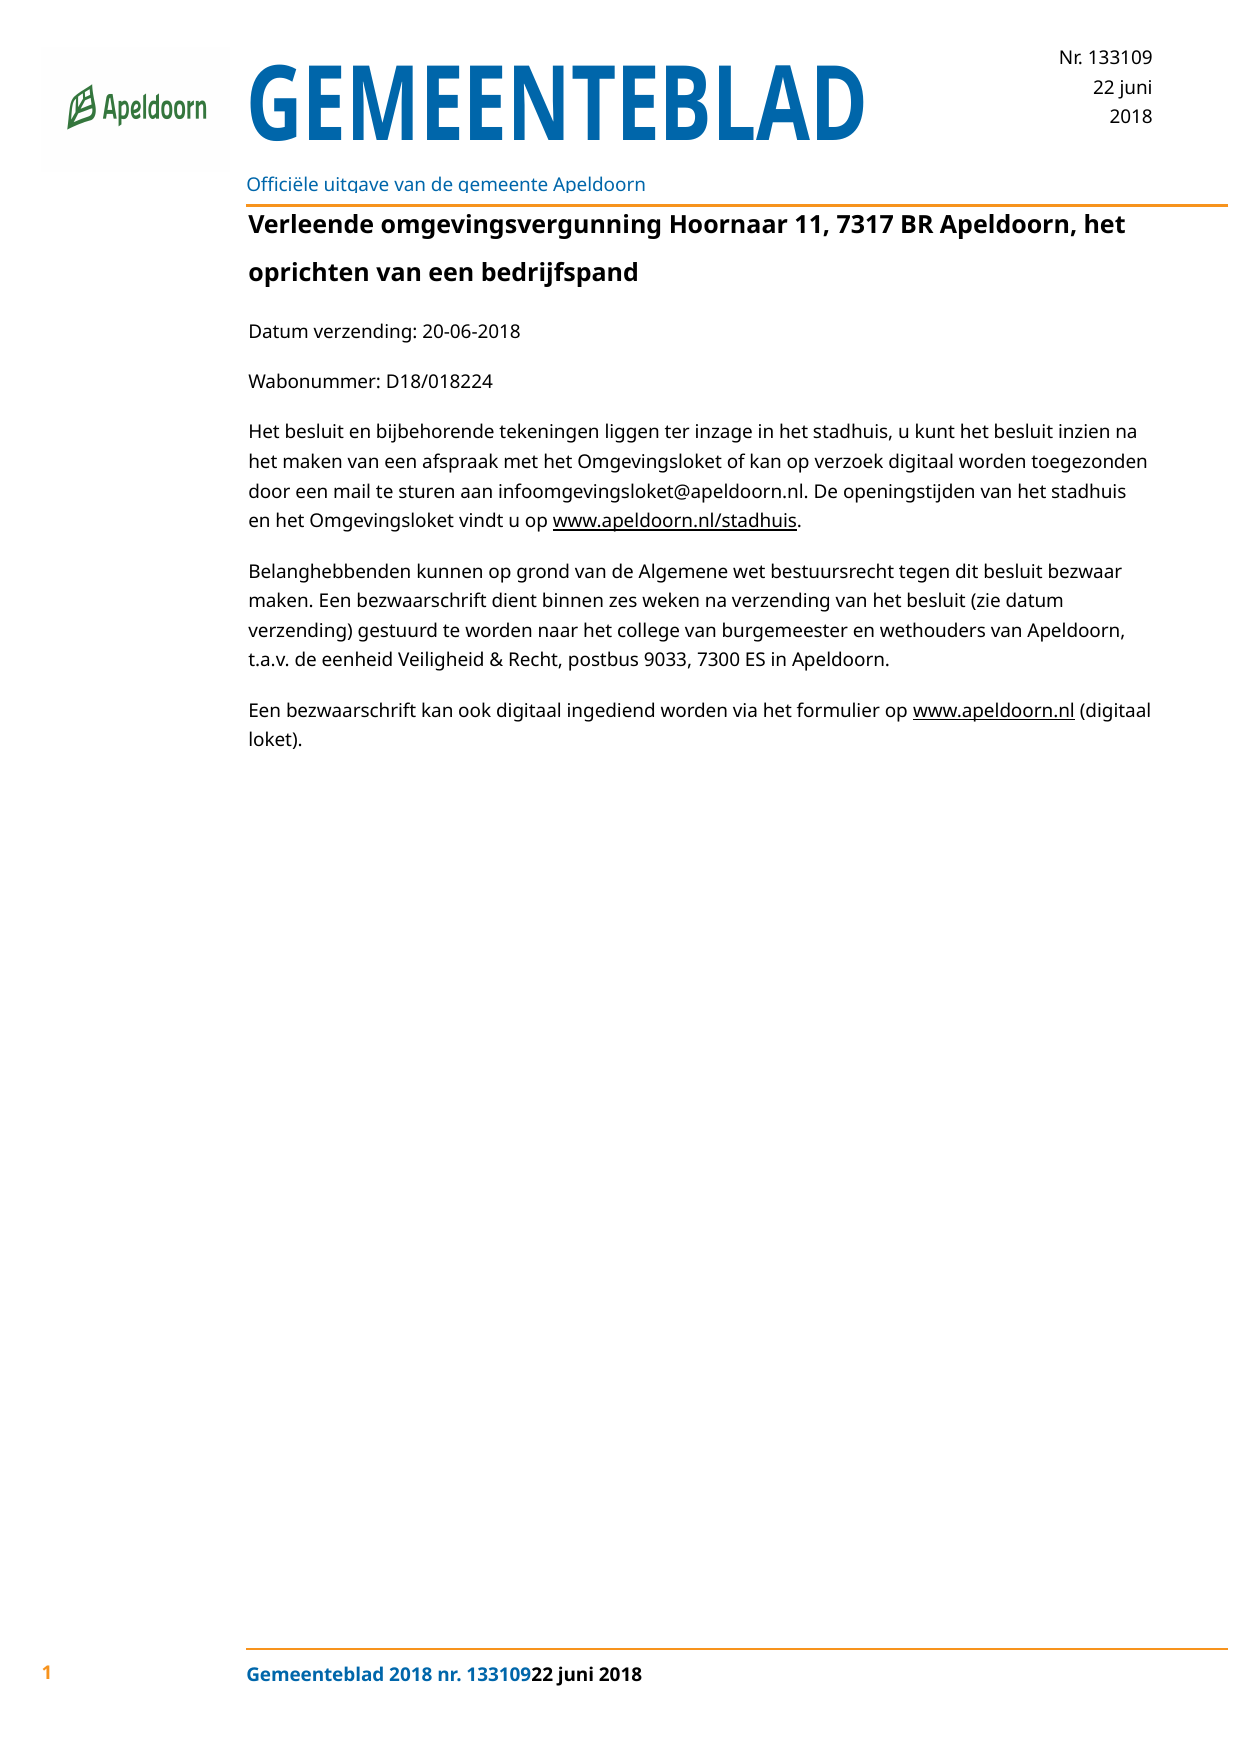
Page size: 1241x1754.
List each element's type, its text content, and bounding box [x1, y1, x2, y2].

text Wabonummer: D18/018224 [248, 368, 1152, 394]
text Een bezwaarschrift kan ook digitaal ingediend worden via het formulier op www.apeldoorn.nl (digitaal loket). [248, 697, 1152, 752]
text Datum verzending: 20-06-2018 [248, 318, 1152, 344]
text Het besluit en bijbehorende tekeningen liggen ter inzage in het stadhuis, u kunt het besluit inzien na het maken van een afspraak met het Omgevingsloket of kan op verzoek digitaal worden toegezonden door een mail te sturen aan infoomgevingsloket@apeldoorn.nl. De openingstijden van het stadhuis en het Omgevingsloket vindt u op www.apeldoorn.nl/stadhuis. [248, 419, 1152, 533]
text Belanghebbenden kunnen op grond van de Algemene wet bestuursrecht tegen dit besluit bezwaar maken. Een bezwaarschrift dient binnen zes weken na verzending van het besluit (zie datum verzending) gestuurd te worden naar het college van burgemeester en wethouders van Apeldoorn, t.a.v. de eenheid Veiligheid & Recht, postbus 9033, 7300 ES in Apeldoorn. [248, 558, 1152, 672]
text Verleende omgevingsvergunning Hoornaar 11, 7317 BR Apeldoorn, het oprichten van een bedrijfspand [248, 207, 1152, 288]
picture [41, 47, 231, 172]
